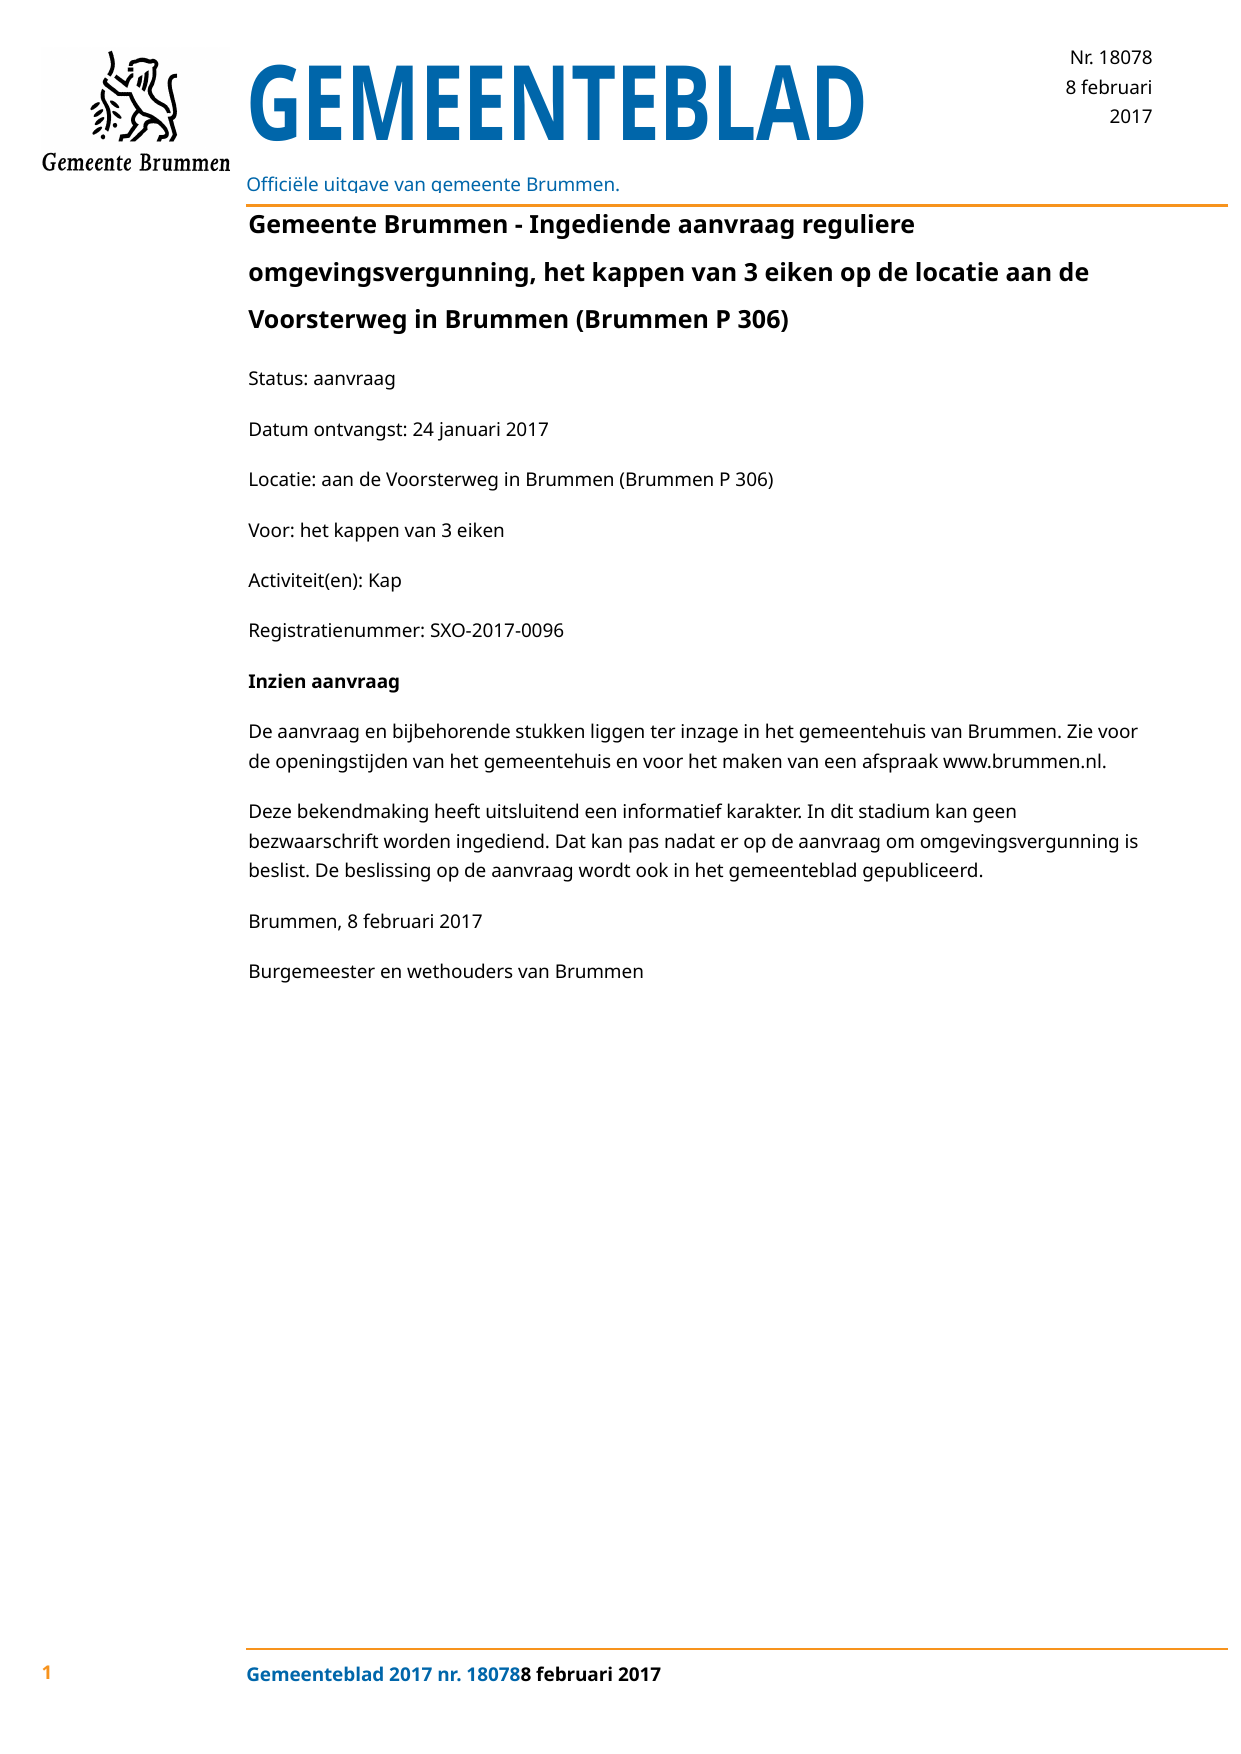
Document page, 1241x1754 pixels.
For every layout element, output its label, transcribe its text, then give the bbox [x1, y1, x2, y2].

text Burgemeester en wethouders van Brummen [248, 958, 1152, 984]
text Deze bekendmaking heeft uitsluitend een informatief karakter. In dit stadium kan geen bezwaarschrift worden ingediend. Dat kan pas nadat er op de aanvraag om omgevingsvergunning is beslist. De beslissing op de aanvraag wordt ook in het gemeenteblad gepubliceerd. [248, 798, 1152, 883]
text Status: aanvraag [248, 366, 1152, 391]
picture [41, 47, 231, 172]
text Datum ontvangst: 24 januari 2017 [248, 416, 1152, 442]
text Gemeente Brummen - Ingediende aanvraag reguliere omgevingsvergunning, het kappen van 3 eiken op de locatie aan de Voorsterweg in Brummen (Brummen P 306) [248, 207, 1152, 336]
text De aanvraag en bijbehorende stukken liggen ter inzage in het gemeentehuis van Brummen. Zie voor de openingstijden van het gemeentehuis en voor het maken van een afspraak www.brummen.nl. [248, 718, 1152, 774]
text Inzien aanvraag [248, 668, 1152, 694]
text Voor: het kappen van 3 eiken [248, 517, 1152, 542]
text Registratienummer: SXO-2017-0096 [248, 618, 1152, 643]
text Activiteit(en): Kap [248, 567, 1152, 593]
text Brummen, 8 februari 2017 [248, 908, 1152, 934]
text Locatie: aan de Voorsterweg in Brummen (Brummen P 306) [248, 466, 1152, 492]
